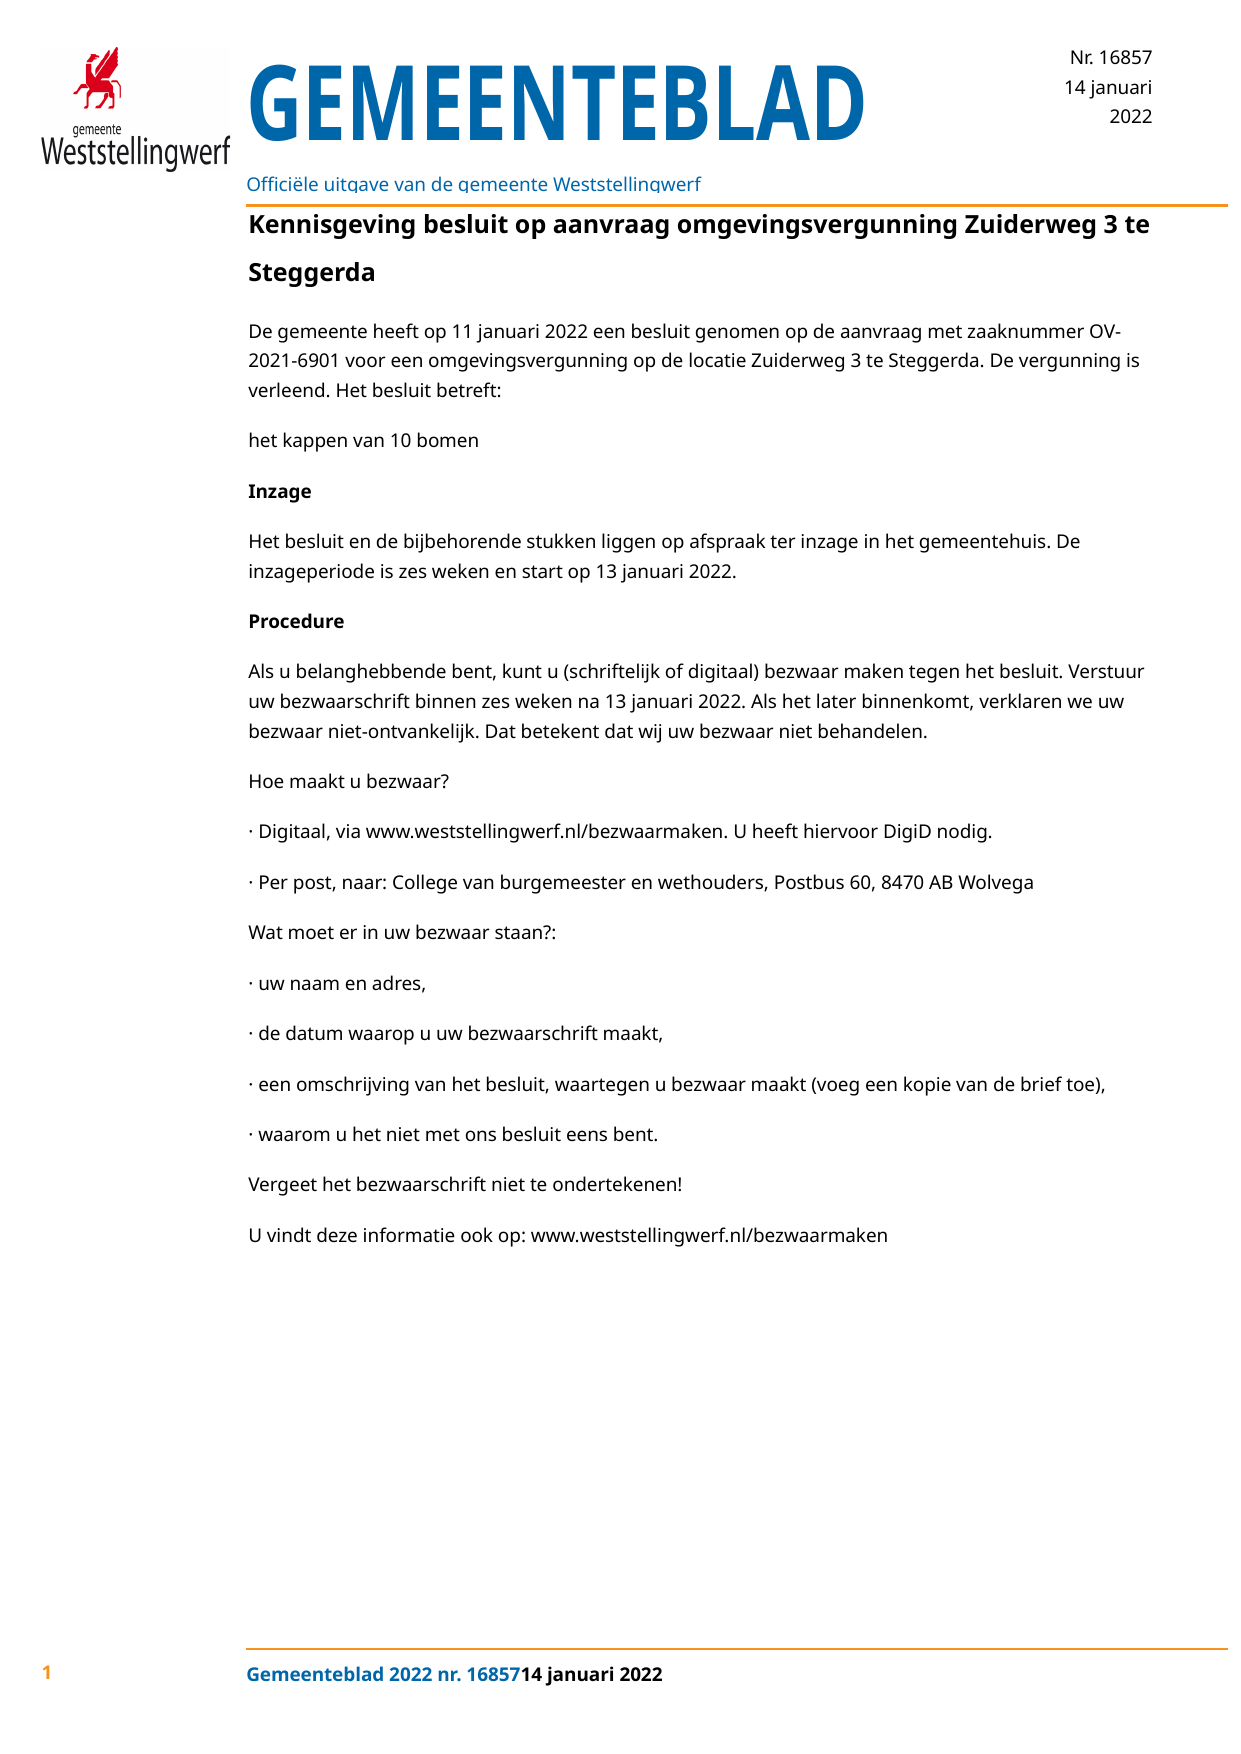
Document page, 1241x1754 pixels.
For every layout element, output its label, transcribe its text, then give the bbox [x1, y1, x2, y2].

text · uw naam en adres, [248, 970, 1152, 996]
text Procedure [248, 608, 1152, 634]
text Kennisgeving besluit op aanvraag omgevingsvergunning Zuiderweg 3 te Steggerda [248, 207, 1152, 288]
text De gemeente heeft op 11 januari 2022 een besluit genomen op de aanvraag met zaaknummer OV-2021-6901 voor een omgevingsvergunning op de locatie Zuiderweg 3 te Steggerda. De vergunning is verleend. Het besluit betreft: [248, 318, 1152, 403]
text Wat moet er in uw bezwaar staan?: [248, 919, 1152, 945]
text Hoe maakt u bezwaar? [248, 768, 1152, 794]
text Vergeet het bezwaarschrift niet te ondertekenen! [248, 1172, 1152, 1197]
picture [41, 47, 231, 172]
text Het besluit en de bijbehorende stukken liggen op afspraak ter inzage in het gemeentehuis. De inzageperiode is zes weken en start op 13 januari 2022. [248, 528, 1152, 584]
text · Digitaal, via www.weststellingwerf.nl/bezwaarmaken. U heeft hiervoor DigiD nodig. [248, 819, 1152, 844]
text het kappen van 10 bomen [248, 427, 1152, 453]
text · waarom u het niet met ons besluit eens bent. [248, 1121, 1152, 1147]
text Inzage [248, 478, 1152, 504]
text · de datum waarop u uw bezwaarschrift maakt, [248, 1020, 1152, 1046]
text Als u belanghebbende bent, kunt u (schriftelijk of digitaal) bezwaar maken tegen het besluit. Verstuur uw bezwaarschrift binnen zes weken na 13 januari 2022. Als het later binnenkomt, verklaren we uw bezwaar niet-ontvankelijk. Dat betekent dat wij uw bezwaar niet behandelen. [248, 659, 1152, 744]
text · een omschrijving van het besluit, waartegen u bezwaar maakt (voeg een kopie van de brief toe), [248, 1071, 1152, 1097]
text · Per post, naar: College van burgemeester en wethouders, Postbus 60, 8470 AB Wolvega [248, 869, 1152, 895]
text U vindt deze informatie ook op: www.weststellingwerf.nl/bezwaarmaken [248, 1222, 1152, 1248]
